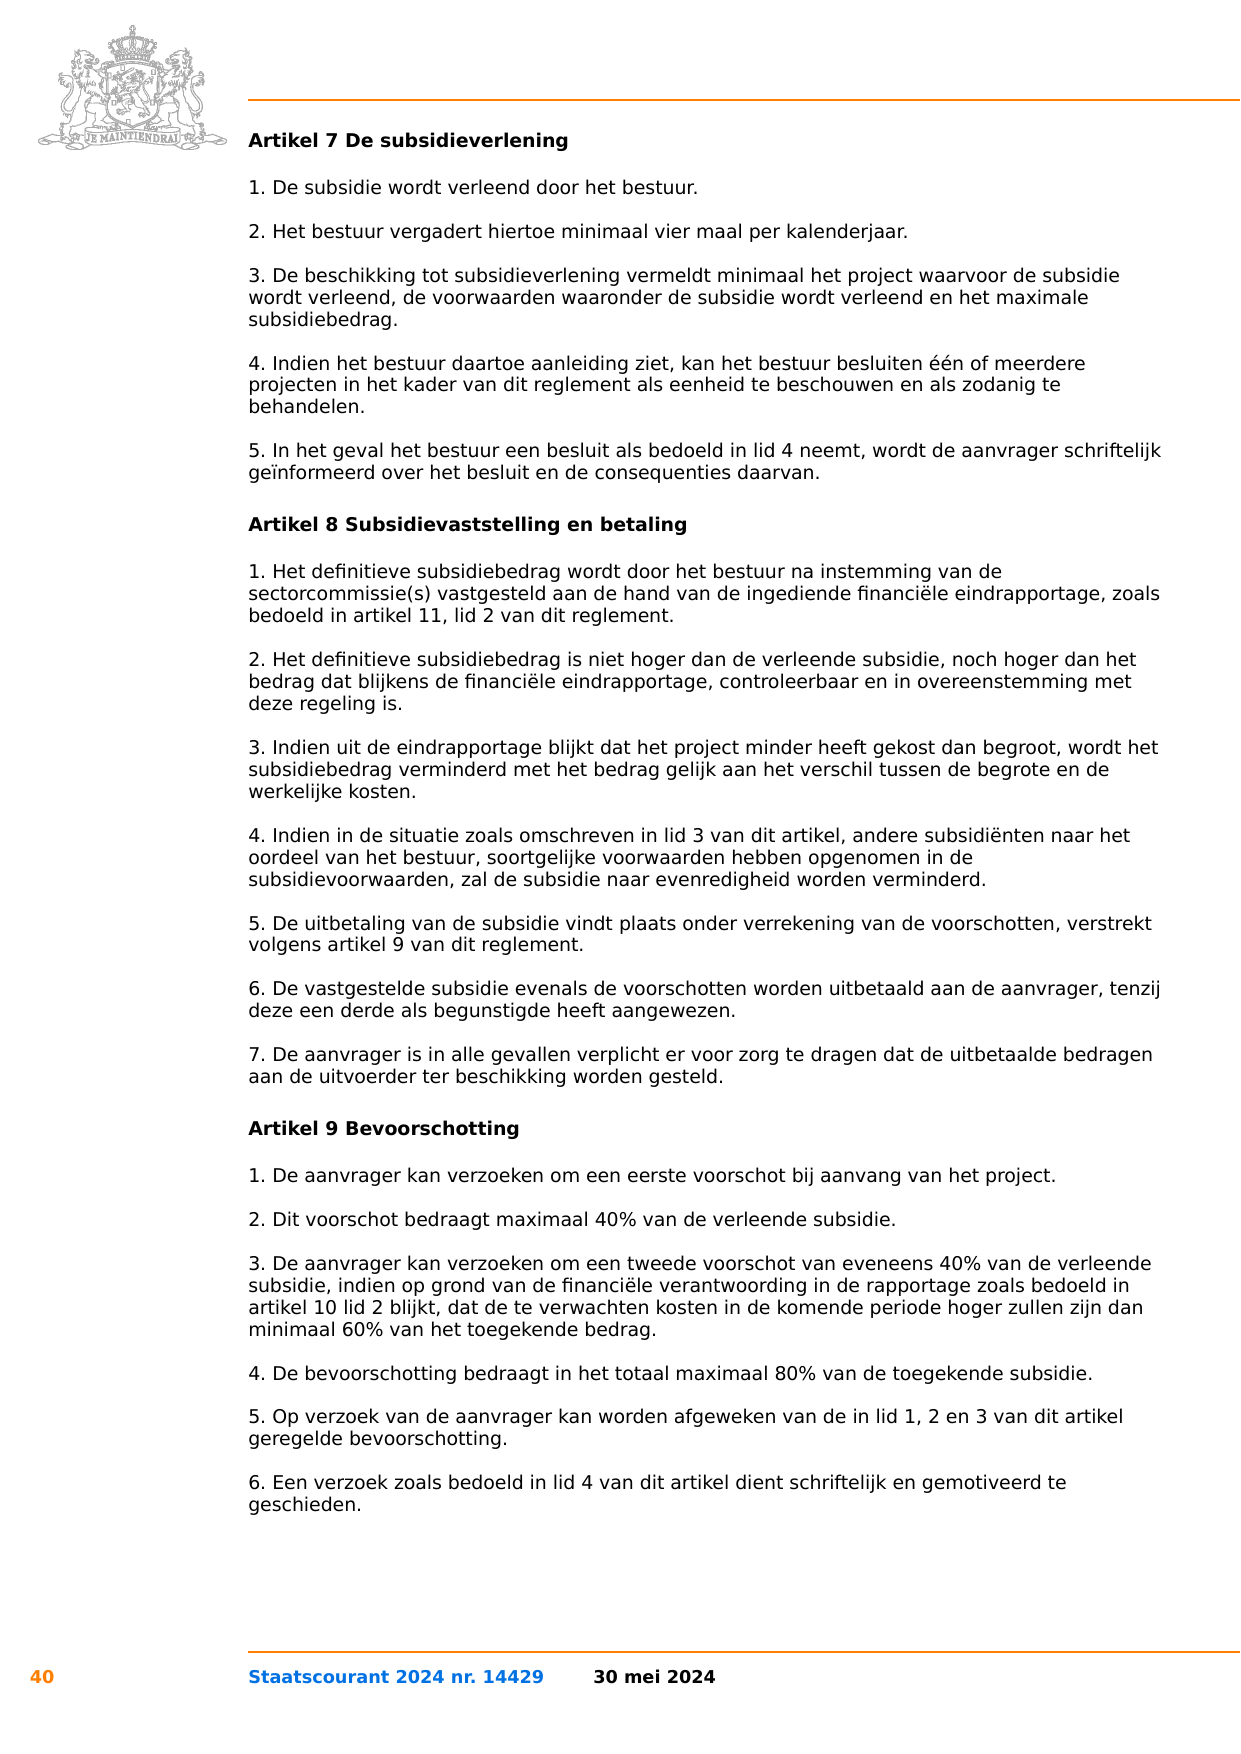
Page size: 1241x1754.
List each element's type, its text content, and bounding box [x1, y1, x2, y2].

text 4. Indien het bestuur daartoe aanleiding ziet, kan het bestuur besluiten één of meerdere projecten in het kader van dit reglement als eenheid te beschouwen en als zodanig te behandelen. [248, 352, 1163, 418]
subtitle Artikel 8 Subsidievaststelling en betaling [248, 514, 1163, 536]
text 1. De subsidie wordt verleend door het bestuur. [248, 177, 1163, 199]
subtitle Artikel 7 De subsidieverlening [248, 130, 1163, 152]
text 4. De bevoorschotting bedraagt in het totaal maximaal 80% van de toegekende subsidie. [248, 1362, 1163, 1384]
text 5. In het geval het bestuur een besluit als bedoeld in lid 4 neemt, wordt de aanvrager schriftelijk geïnformeerd over het besluit en de consequenties daarvan. [248, 440, 1163, 484]
text 1. Het definitieve subsidiebedrag wordt door het bestuur na instemming van de sectorcommissie(s) vastgesteld aan de hand van de ingediende financiële eindrapportage, zoals bedoeld in artikel 11, lid 2 van dit reglement. [248, 561, 1163, 627]
text 6. De vastgestelde subsidie evenals de voorschotten worden uitbetaald aan de aanvrager, tenzij deze een derde als begunstigde heeft aangewezen. [248, 978, 1163, 1022]
text 1. De aanvrager kan verzoeken om een eerste voorschot bij aanvang van het project. [248, 1165, 1163, 1187]
text 3. De beschikking tot subsidieverlening vermeldt minimaal het project waarvoor de subsidie wordt verleend, de voorwaarden waaronder de subsidie wordt verleend en het maximale subsidiebedrag. [248, 264, 1163, 331]
text 2. Het bestuur vergadert hiertoe minimaal vier maal per kalenderjaar. [248, 221, 1163, 243]
text 7. De aanvrager is in alle gevallen verplicht er voor zorg te dragen dat de uitbetaalde bedragen aan de uitvoerder ter beschikking worden gesteld. [248, 1044, 1163, 1088]
text 2. Het definitieve subsidiebedrag is niet hoger dan de verleende subsidie, noch hoger dan het bedrag dat blijkens de financiële eindrapportage, controleerbaar en in overeenstemming met deze regeling is. [248, 649, 1163, 715]
subtitle Artikel 9 Bevoorschotting [248, 1118, 1163, 1140]
text 2. Dit voorschot bedraagt maximaal 40% van de verleende subsidie. [248, 1209, 1163, 1231]
picture [38, 25, 227, 150]
text 3. De aanvrager kan verzoeken om een tweede voorschot van eveneens 40% van de verleende subsidie, indien op grond van de financiële verantwoording in de rapportage zoals bedoeld in artikel 10 lid 2 blijkt, dat de te verwachten kosten in de komende periode hoger zullen zijn dan minimaal 60% van het toegekende bedrag. [248, 1253, 1163, 1341]
text 5. De uitbetaling van de subsidie vindt plaats onder verrekening van de voorschotten, verstrekt volgens artikel 9 van dit reglement. [248, 912, 1163, 956]
text 5. Op verzoek van de aanvrager kan worden afgeweken van de in lid 1, 2 en 3 van dit artikel geregelde bevoorschotting. [248, 1406, 1163, 1450]
text 3. Indien uit de eindrapportage blijkt dat het project minder heeft gekost dan begroot, wordt het subsidiebedrag verminderd met het bedrag gelijk aan het verschil tussen de begrote en de werkelijke kosten. [248, 737, 1163, 803]
text 6. Een verzoek zoals bedoeld in lid 4 van dit artikel dient schriftelijk en gemotiveerd te geschieden. [248, 1472, 1163, 1516]
text 4. Indien in de situatie zoals omschreven in lid 3 van dit artikel, andere subsidiënten naar het oordeel van het bestuur, soortgelijke voorwaarden hebben opgenomen in de subsidievoorwaarden, zal de subsidie naar evenredigheid worden verminderd. [248, 824, 1163, 891]
